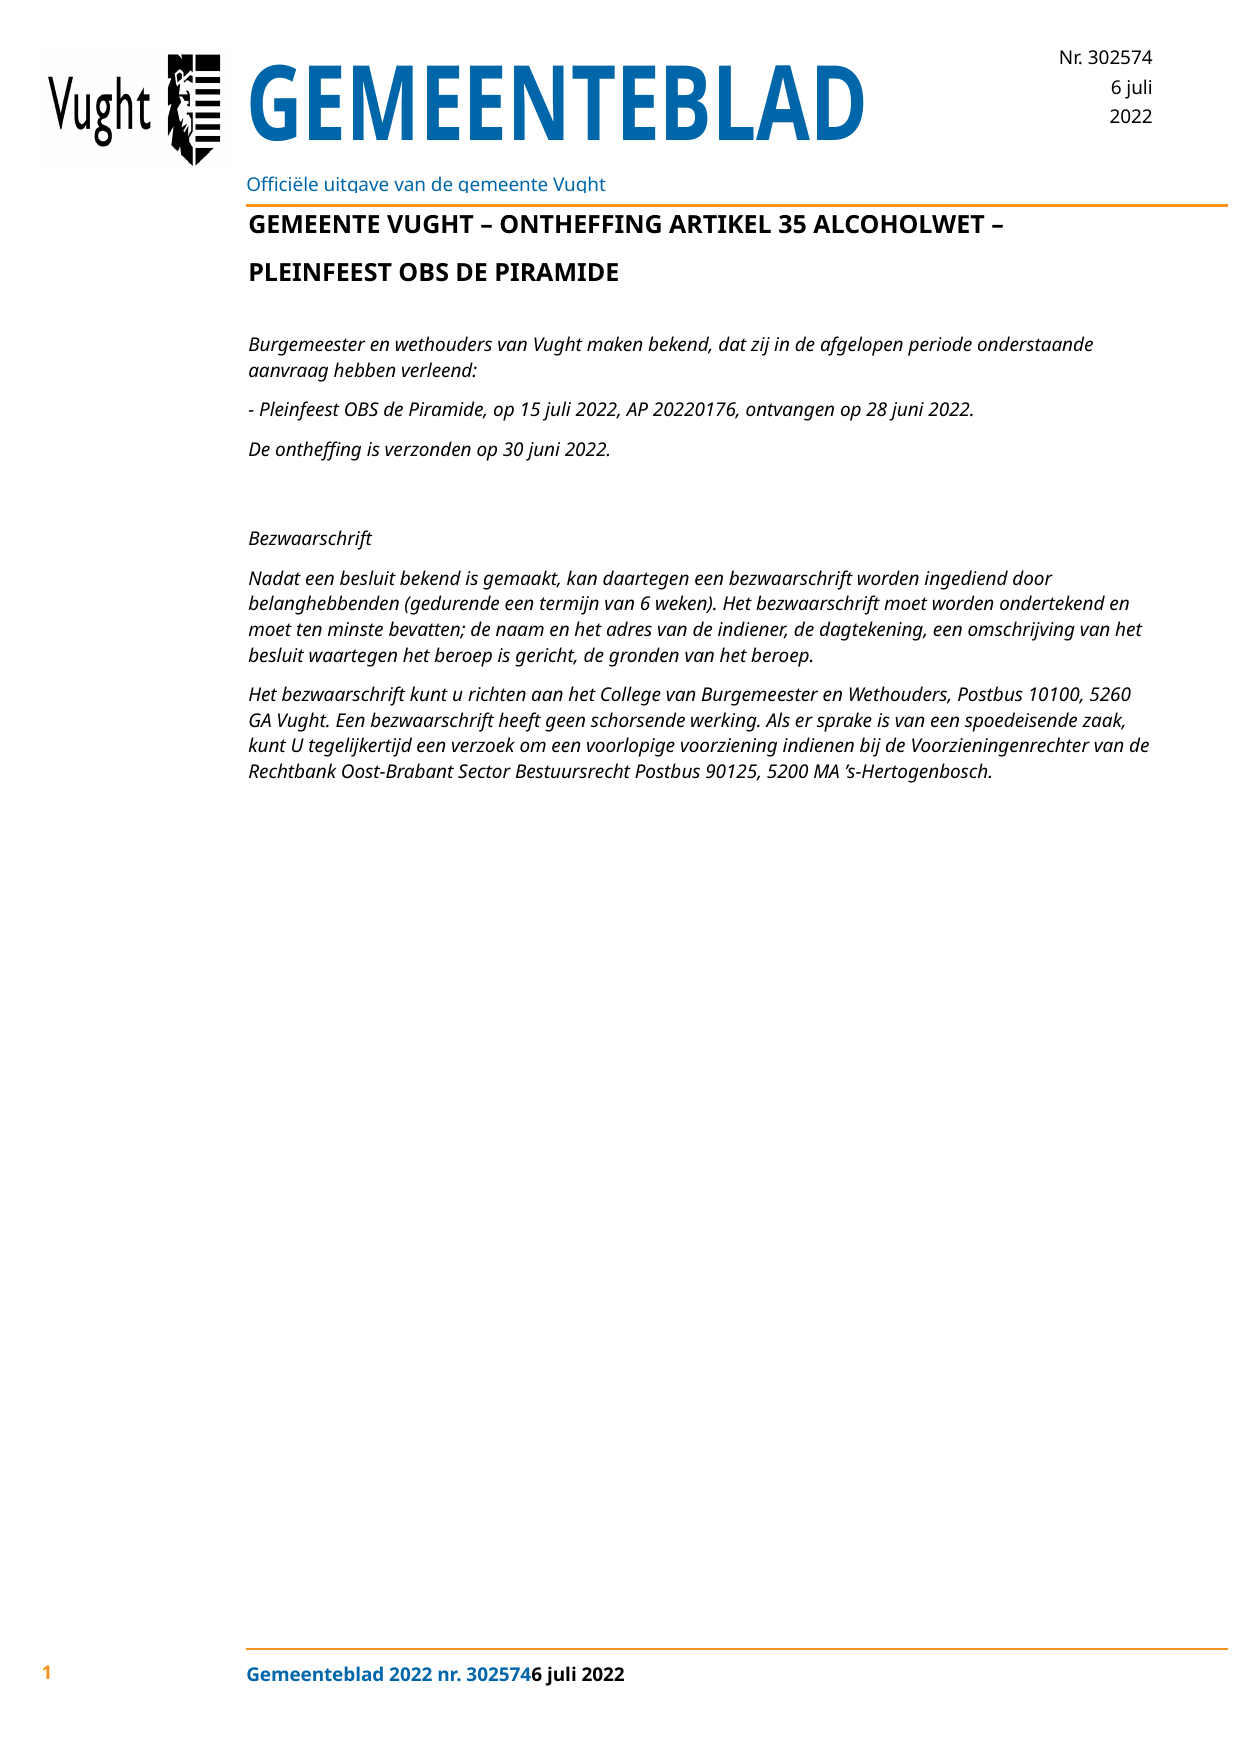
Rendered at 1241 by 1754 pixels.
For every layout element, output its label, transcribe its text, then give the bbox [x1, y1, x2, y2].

text - Pleinfeest OBS de Piramide, op 15 juli 2022, AP 20220176, ontvangen op 28 juni 2022. [248, 396, 1152, 422]
text Het bezwaarschrift kunt u richten aan het College van Burgemeester en Wethouders, Postbus 10100, 5260 GA Vught. Een bezwaarschrift heeft geen schorsende werking. Als er sprake is van een spoedeisende zaak, kunt U tegelijkertijd een verzoek om een voorlopige voorziening indienen bij de Voorzieningenrechter van de Rechtbank Oost-Brabant Sector Bestuursrecht Postbus 90125, 5200 MA ’s-Hertogenbosch. [248, 681, 1152, 784]
text Burgemeester en wethouders van Vught maken bekend, dat zij in de afgelopen periode onderstaande aanvraag hebben verleend: [248, 331, 1152, 383]
text GEMEENTE VUGHT – ONTHEFFING ARTIKEL 35 ALCOHOLWET – PLEINFEEST OBS DE PIRAMIDE [248, 207, 1152, 288]
picture [41, 47, 231, 172]
text De ontheffing is verzonden op 30 juni 2022. [248, 436, 1152, 461]
text Bezwaarschrift [248, 525, 1152, 551]
text Nadat een besluit bekend is gemaakt, kan daartegen een bezwaarschrift worden ingediend door belanghebbenden (gedurende een termijn van 6 weken). Het bezwaarschrift moet worden ondertekend en moet ten minste bevatten; de naam en het adres van de indiener, de dagtekening, een omschrijving van het besluit waartegen het beroep is gericht, de gronden van het beroep. [248, 565, 1152, 668]
